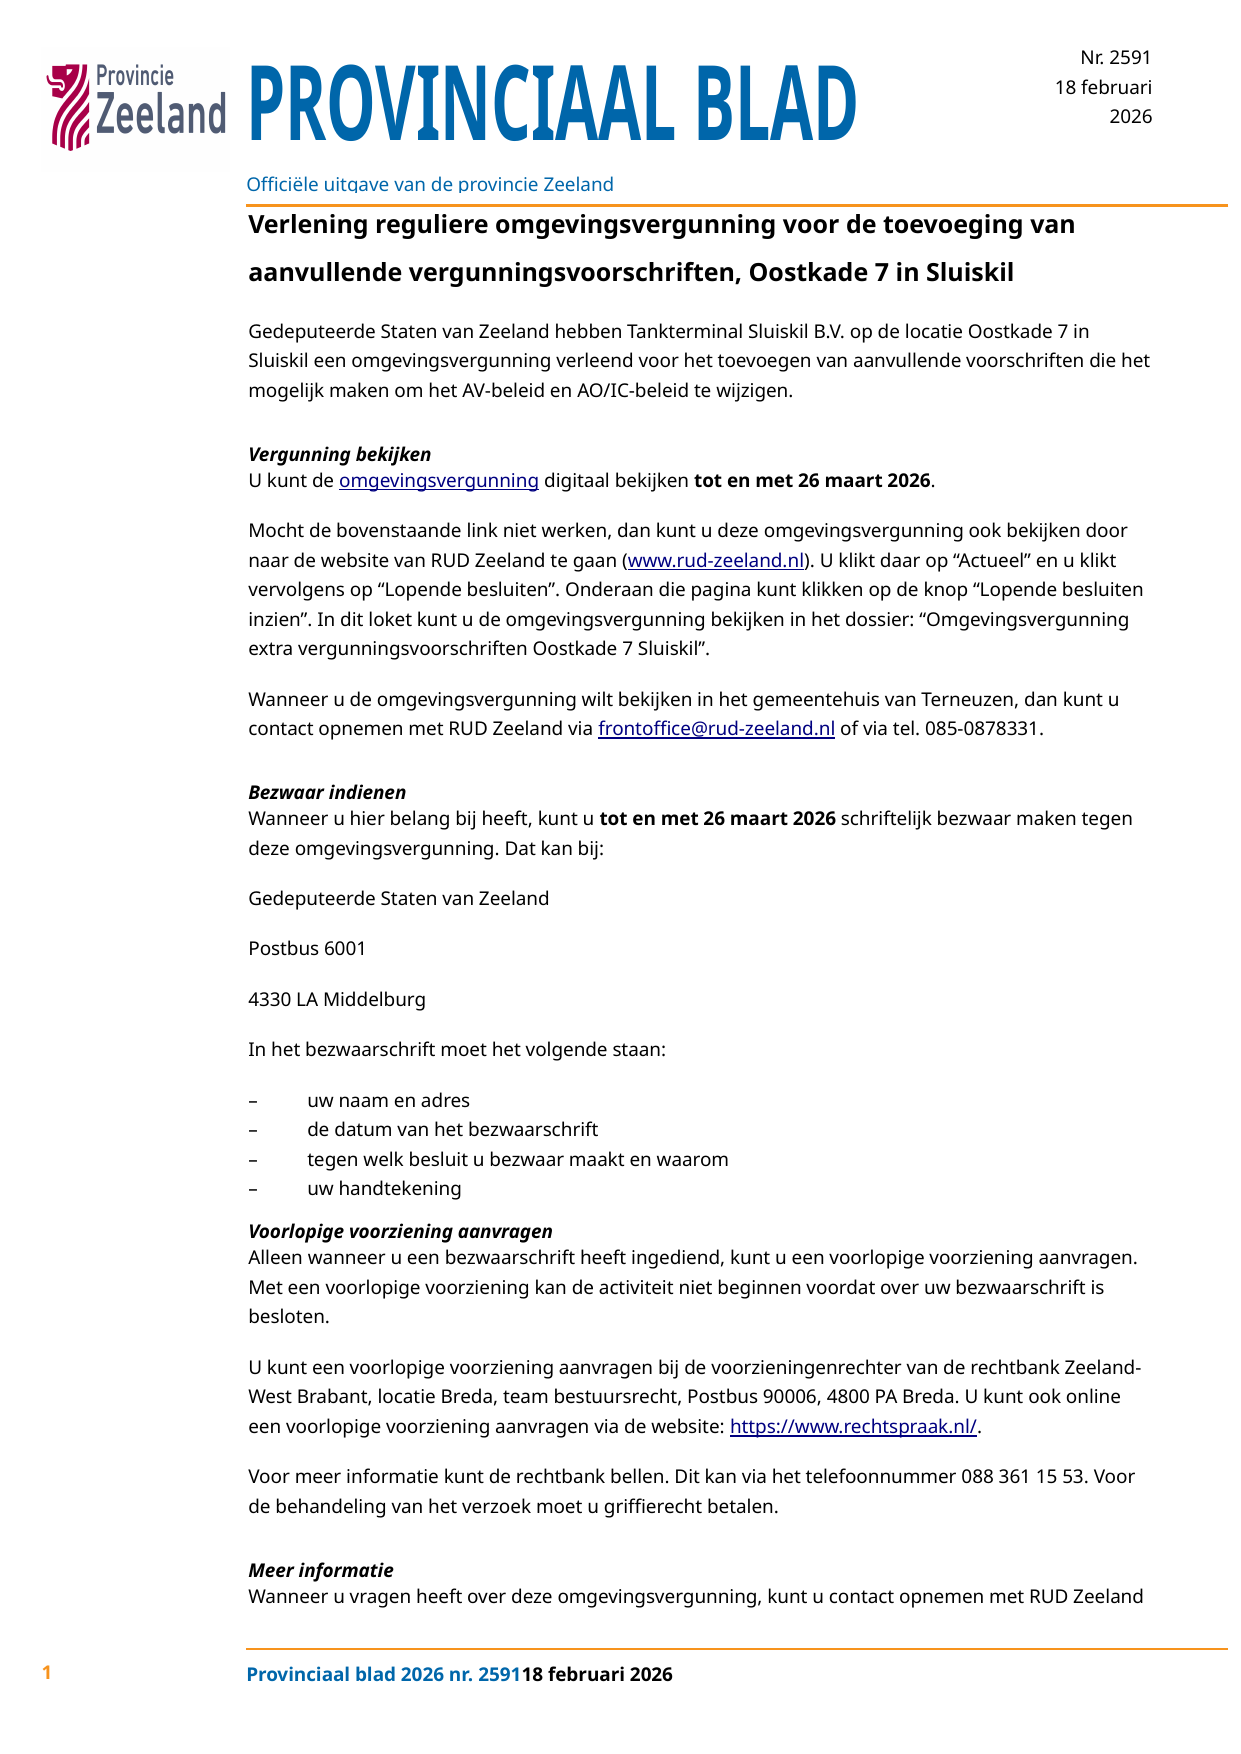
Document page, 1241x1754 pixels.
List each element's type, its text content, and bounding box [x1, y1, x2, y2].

text Mocht de bovenstaande link niet werken, dan kunt u deze omgevingsvergunning ook bekijken door naar de website van RUD Zeeland te gaan (www.rud-zeeland.nl). U klikt daar op “Actueel” en u klikt vervolgens op “Lopende besluiten”. Onderaan die pagina kunt klikken op de knop “Lopende besluiten inzien”. In dit loket kunt u de omgevingsvergunning bekijken in het dossier: “Omgevingsvergunning extra vergunningsvoorschriften Oostkade 7 Sluiskil”. [248, 517, 1152, 661]
text In het bezwaarschrift moet het volgende staan: [248, 1036, 1152, 1062]
text Voor meer informatie kunt de rechtbank bellen. Dit kan via het telefoonnummer 088 361 15 53. Voor de behandeling van het verzoek moet u griffierecht betalen. [248, 1464, 1152, 1519]
text Wanneer u de omgevingsvergunning wilt bekijken in het gemeentehuis van Terneuzen, dan kunt u contact opnemen met RUD Zeeland via frontoffice@rud-zeeland.nl of via tel. 085-0878331. [248, 686, 1152, 741]
text Postbus 6001 [248, 936, 1152, 961]
text Verlening reguliere omgevingsvergunning voor de toevoeging van aanvullende vergunningsvoorschriften, Oostkade 7 in Sluiskil [248, 207, 1152, 288]
text U kunt de omgevingsvergunning digitaal bekijken tot en met 26 maart 2026. [248, 467, 1152, 492]
text Bezwaar indienen [248, 779, 1152, 805]
list de datum van het bezwaarschrift [248, 1116, 1152, 1142]
text Wanneer u hier belang bij heeft, kunt u tot en met 26 maart 2026 schriftelijk bezwaar maken tegen deze omgevingsvergunning. Dat kan bij: [248, 805, 1152, 861]
text 4330 LA Middelburg [248, 986, 1152, 1012]
text Gedeputeerde Staten van Zeeland [248, 885, 1152, 911]
text Meer informatie [248, 1557, 1152, 1583]
text Vergunning bekijken [248, 441, 1152, 467]
list uw handtekening [248, 1176, 1152, 1201]
text Wanneer u vragen heeft over deze omgevingsvergunning, kunt u contact opnemen met RUD Zeeland [248, 1583, 1152, 1609]
text Voorlopige voorziening aanvragen [248, 1219, 1152, 1244]
text Gedeputeerde Staten van Zeeland hebben Tankterminal Sluiskil B.V. op de locatie Oostkade 7 in Sluiskil een omgevingsvergunning verleend voor het toevoegen van aanvullende voorschriften die het mogelijk maken om het AV-beleid en AO/IC-beleid te wijzigen. [248, 318, 1152, 403]
picture [41, 47, 231, 172]
text Alleen wanneer u een bezwaarschrift heeft ingediend, kunt u een voorlopige voorziening aanvragen. Met een voorlopige voorziening kan de activiteit niet beginnen voordat over uw bezwaarschrift is besloten. [248, 1244, 1152, 1329]
list tegen welk besluit u bezwaar maakt en waarom [248, 1146, 1152, 1172]
list uw naam en adres [248, 1087, 1152, 1113]
text U kunt een voorlopige voorziening aanvragen bij de voorzieningenrechter van de rechtbank Zeeland-West Brabant, locatie Breda, team bestuursrecht, Postbus 90006, 4800 PA Breda. U kunt ook online een voorlopige voorziening aanvragen via de website: https://www.rechtspraak.nl/. [248, 1354, 1152, 1439]
